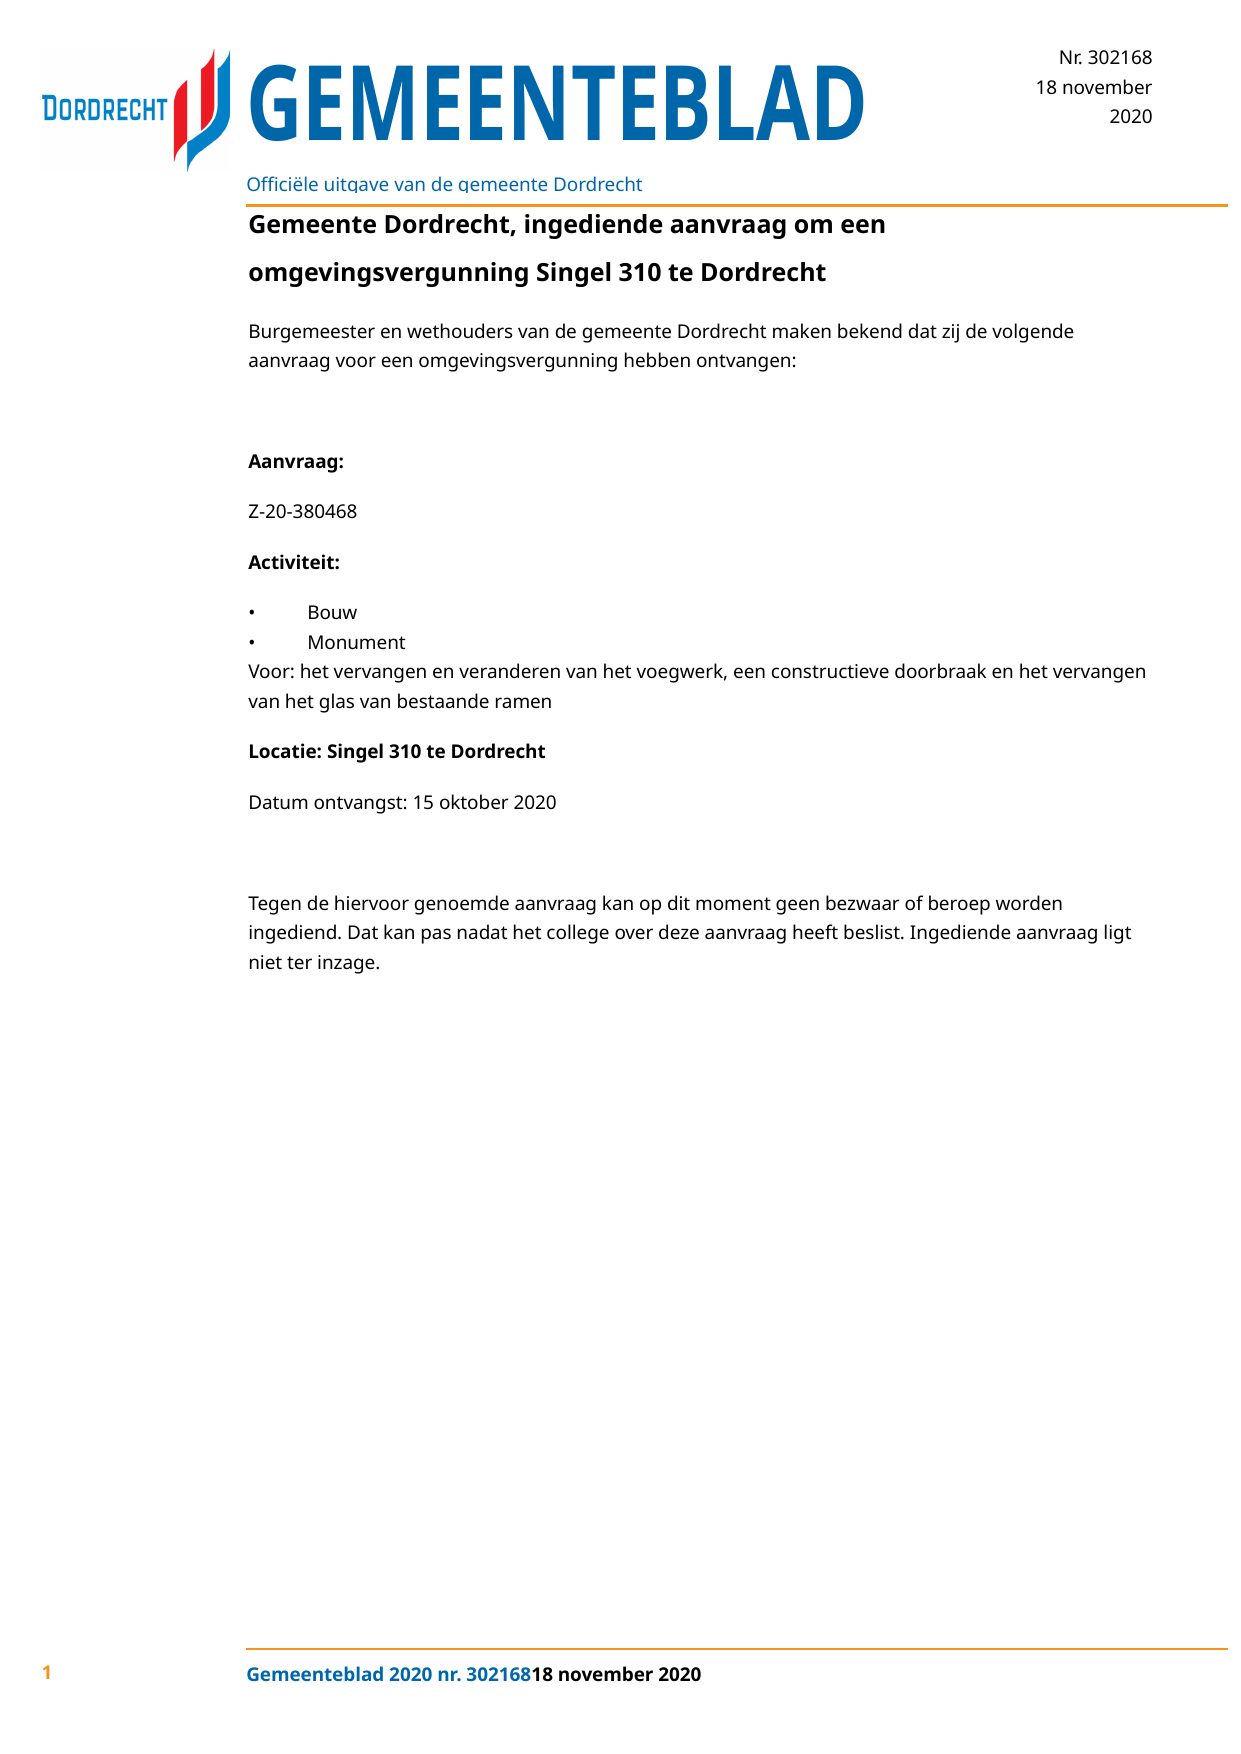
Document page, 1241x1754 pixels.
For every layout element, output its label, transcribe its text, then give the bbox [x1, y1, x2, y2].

text Burgemeester en wethouders van de gemeente Dordrecht maken bekend dat zij de volgende aanvraag voor een omgevingsvergunning hebben ontvangen: [248, 318, 1152, 373]
list Bouw [248, 599, 1152, 625]
text Datum ontvangst: 15 oktober 2020 [248, 789, 1152, 815]
text Aanvraag: [248, 448, 1152, 474]
list Monument [248, 629, 1152, 655]
picture [41, 47, 231, 172]
text Z-20-380468 [248, 499, 1152, 524]
text Tegen de hiervoor genoemde aanvraag kan op dit moment geen bezwaar of beroep worden ingediend. Dat kan pas nadat het college over deze aanvraag heeft beslist. Ingediende aanvraag ligt niet ter inzage. [248, 890, 1152, 975]
text Gemeente Dordrecht, ingediende aanvraag om een omgevingsvergunning Singel 310 te Dordrecht [248, 207, 1152, 288]
text Activiteit: [248, 549, 1152, 575]
text Locatie: Singel 310 te Dordrecht [248, 739, 1152, 764]
text Voor: het vervangen en veranderen van het voegwerk, een constructieve doorbraak en het vervangen van het glas van bestaande ramen [248, 659, 1152, 714]
